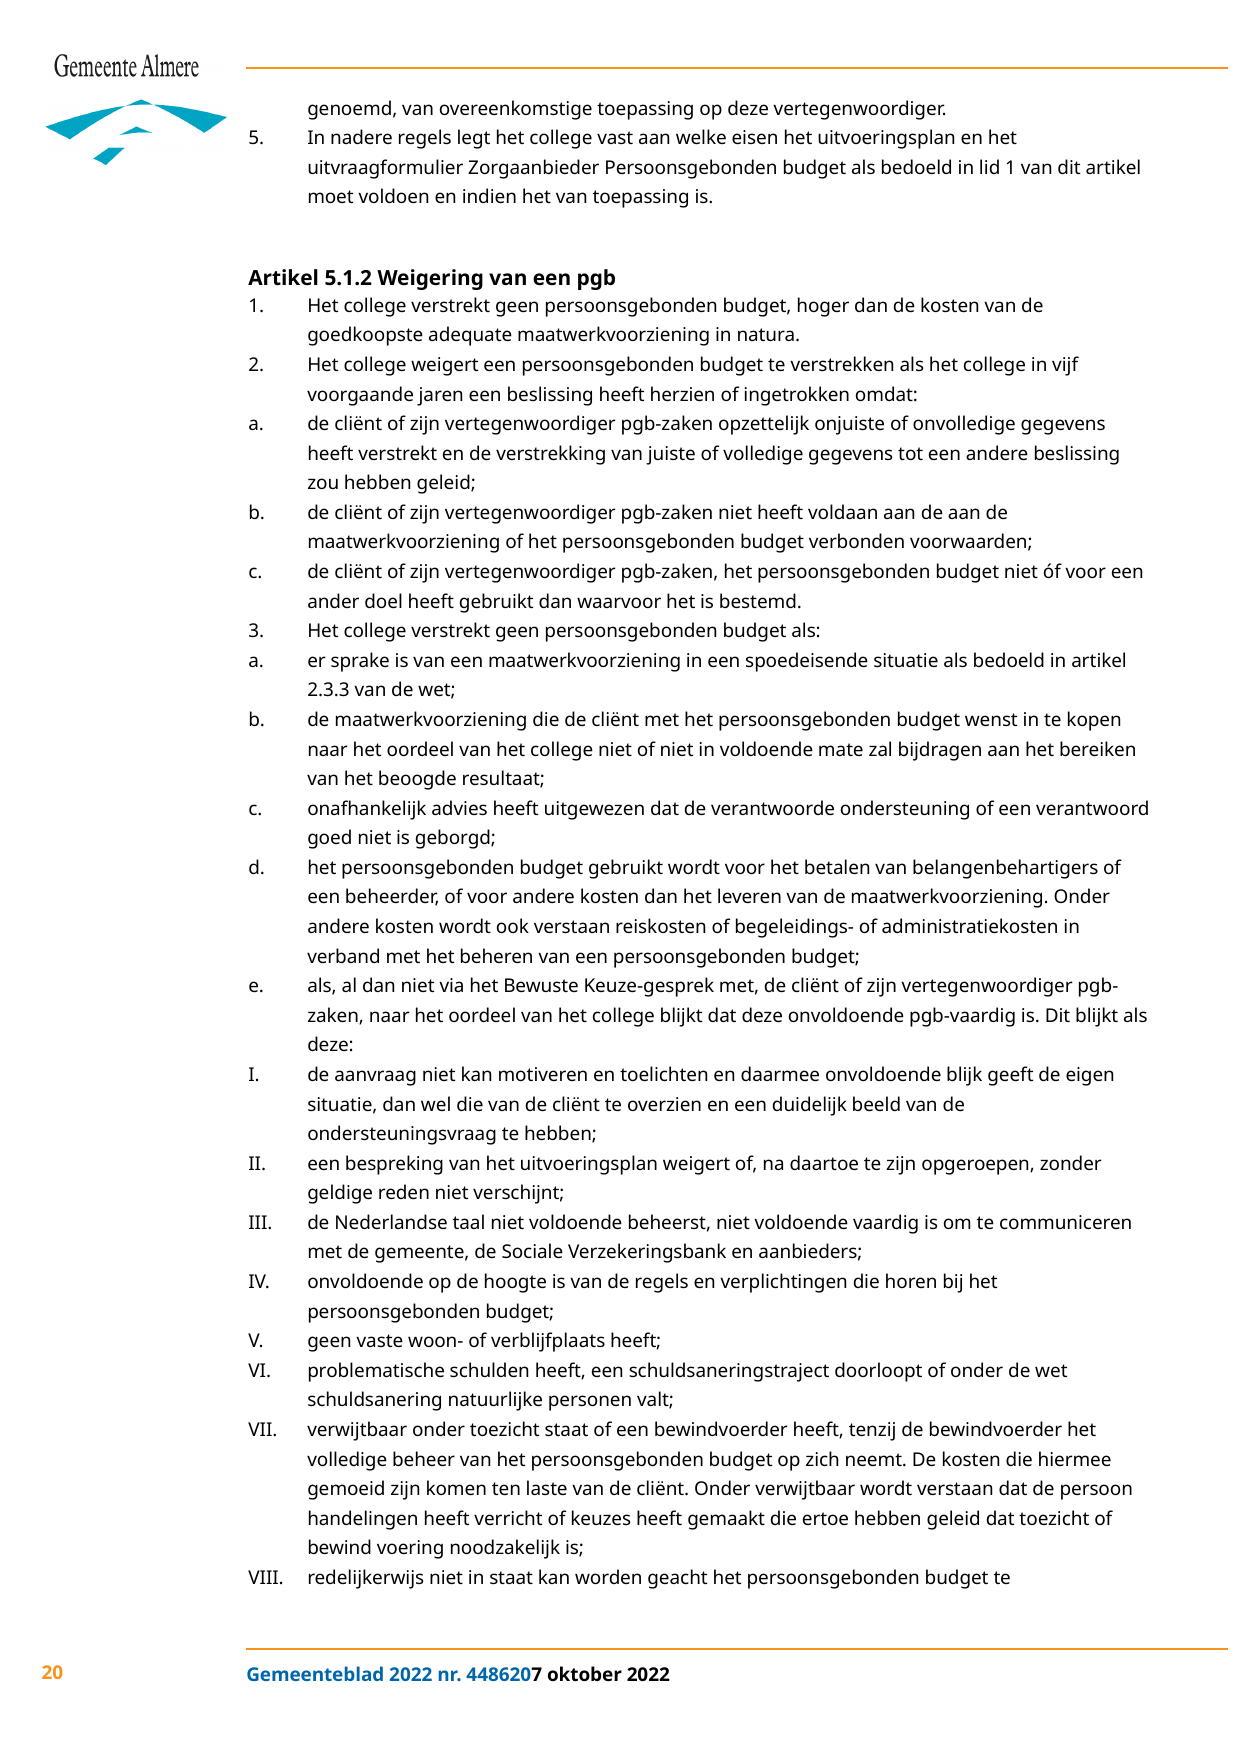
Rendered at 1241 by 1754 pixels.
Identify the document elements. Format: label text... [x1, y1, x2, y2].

list een bespreking van het uitvoeringsplan weigert of, na daartoe te zijn opgeroepen, zonder geldige reden niet verschijnt; [248, 1150, 1152, 1205]
list geen vaste woon- of verblijfplaats heeft; [248, 1327, 1152, 1353]
list In nadere regels legt het college vast aan welke eisen het uitvoeringsplan en het uitvraagformulier Zorgaanbieder Persoonsgebonden budget als bedoeld in lid 1 van dit artikel moet voldoen en indien het van toepassing is. [248, 124, 1152, 209]
list het persoonsgebonden budget gebruikt wordt voor het betalen van belangenbehartigers of een beheerder, of voor andere kosten dan het leveren van de maatwerkvoorziening. Onder andere kosten wordt ook verstaan reiskosten of begeleidings- of administratiekosten in verband met het beheren van een persoonsgebonden budget; [248, 854, 1152, 968]
text Artikel 5.1.2 Weigering van een pgb [248, 263, 1152, 292]
list problematische schulden heeft, een schuldsaneringstraject doorloopt of onder de wet schuldsanering natuurlijke personen valt; [248, 1357, 1152, 1412]
list onvoldoende op de hoogte is van de regels en verplichtingen die horen bij het persoonsgebonden budget; [248, 1268, 1152, 1323]
list verwijtbaar onder toezicht staat of een bewindvoerder heeft, tenzij de bewindvoerder het volledige beheer van het persoonsgebonden budget op zich neemt. De kosten die hiermee gemoeid zijn komen ten laste van de cliënt. Onder verwijtbaar wordt verstaan dat de persoon handelingen heeft verricht of keuzes heeft gemaakt die ertoe hebben geleid dat toezicht of bewind voering noodzakelijk is; [248, 1416, 1152, 1560]
list Het college weigert een persoonsgebonden budget te verstrekken als het college in vijf voorgaande jaren een beslissing heeft herzien of ingetrokken omdat: [248, 351, 1152, 406]
list de Nederlandse taal niet voldoende beheerst, niet voldoende vaardig is om te communiceren met de gemeente, de Sociale Verzekeringsbank en aanbieders; [248, 1209, 1152, 1264]
list als, al dan niet via het Bewuste Keuze-gesprek met, de cliënt of zijn vertegenwoordiger pgb-zaken, naar het oordeel van het college blijkt dat deze onvoldoende pgb-vaardig is. Dit blijkt als deze: [248, 972, 1152, 1057]
list de cliënt of zijn vertegenwoordiger pgb-zaken niet heeft voldaan aan de aan de maatwerkvoorziening of het persoonsgebonden budget verbonden voorwaarden; [248, 499, 1152, 554]
list genoemd, van overeenkomstige toepassing op deze vertegenwoordiger. [248, 95, 1152, 121]
list onafhankelijk advies heeft uitgewezen dat de verantwoorde ondersteuning of een verantwoord goed niet is geborgd; [248, 795, 1152, 850]
list Het college verstrekt geen persoonsgebonden budget, hoger dan de kosten van de goedkoopste adequate maatwerkvoorziening in natura. [248, 292, 1152, 347]
list de aanvraag niet kan motiveren en toelichten en daarmee onvoldoende blijk geeft de eigen situatie, dan wel die van de cliënt te overzien en een duidelijk beeld van de ondersteuningsvraag te hebben; [248, 1061, 1152, 1146]
picture [41, 47, 231, 172]
list redelijkerwijs niet in staat kan worden geacht het persoonsgebonden budget te [248, 1564, 1152, 1590]
list Het college verstrekt geen persoonsgebonden budget als: [248, 617, 1152, 643]
list de cliënt of zijn vertegenwoordiger pgb-zaken, het persoonsgebonden budget niet óf voor een ander doel heeft gebruikt dan waarvoor het is bestemd. [248, 558, 1152, 613]
list er sprake is van een maatwerkvoorziening in een spoedeisende situatie als bedoeld in artikel 2.3.3 van de wet; [248, 647, 1152, 702]
list de maatwerkvoorziening die de cliënt met het persoonsgebonden budget wenst in te kopen naar het oordeel van het college niet of niet in voldoende mate zal bijdragen aan het bereiken van het beoogde resultaat; [248, 706, 1152, 791]
list de cliënt of zijn vertegenwoordiger pgb-zaken opzettelijk onjuiste of onvolledige gegevens heeft verstrekt en de verstrekking van juiste of volledige gegevens tot een andere beslissing zou hebben geleid; [248, 410, 1152, 495]
